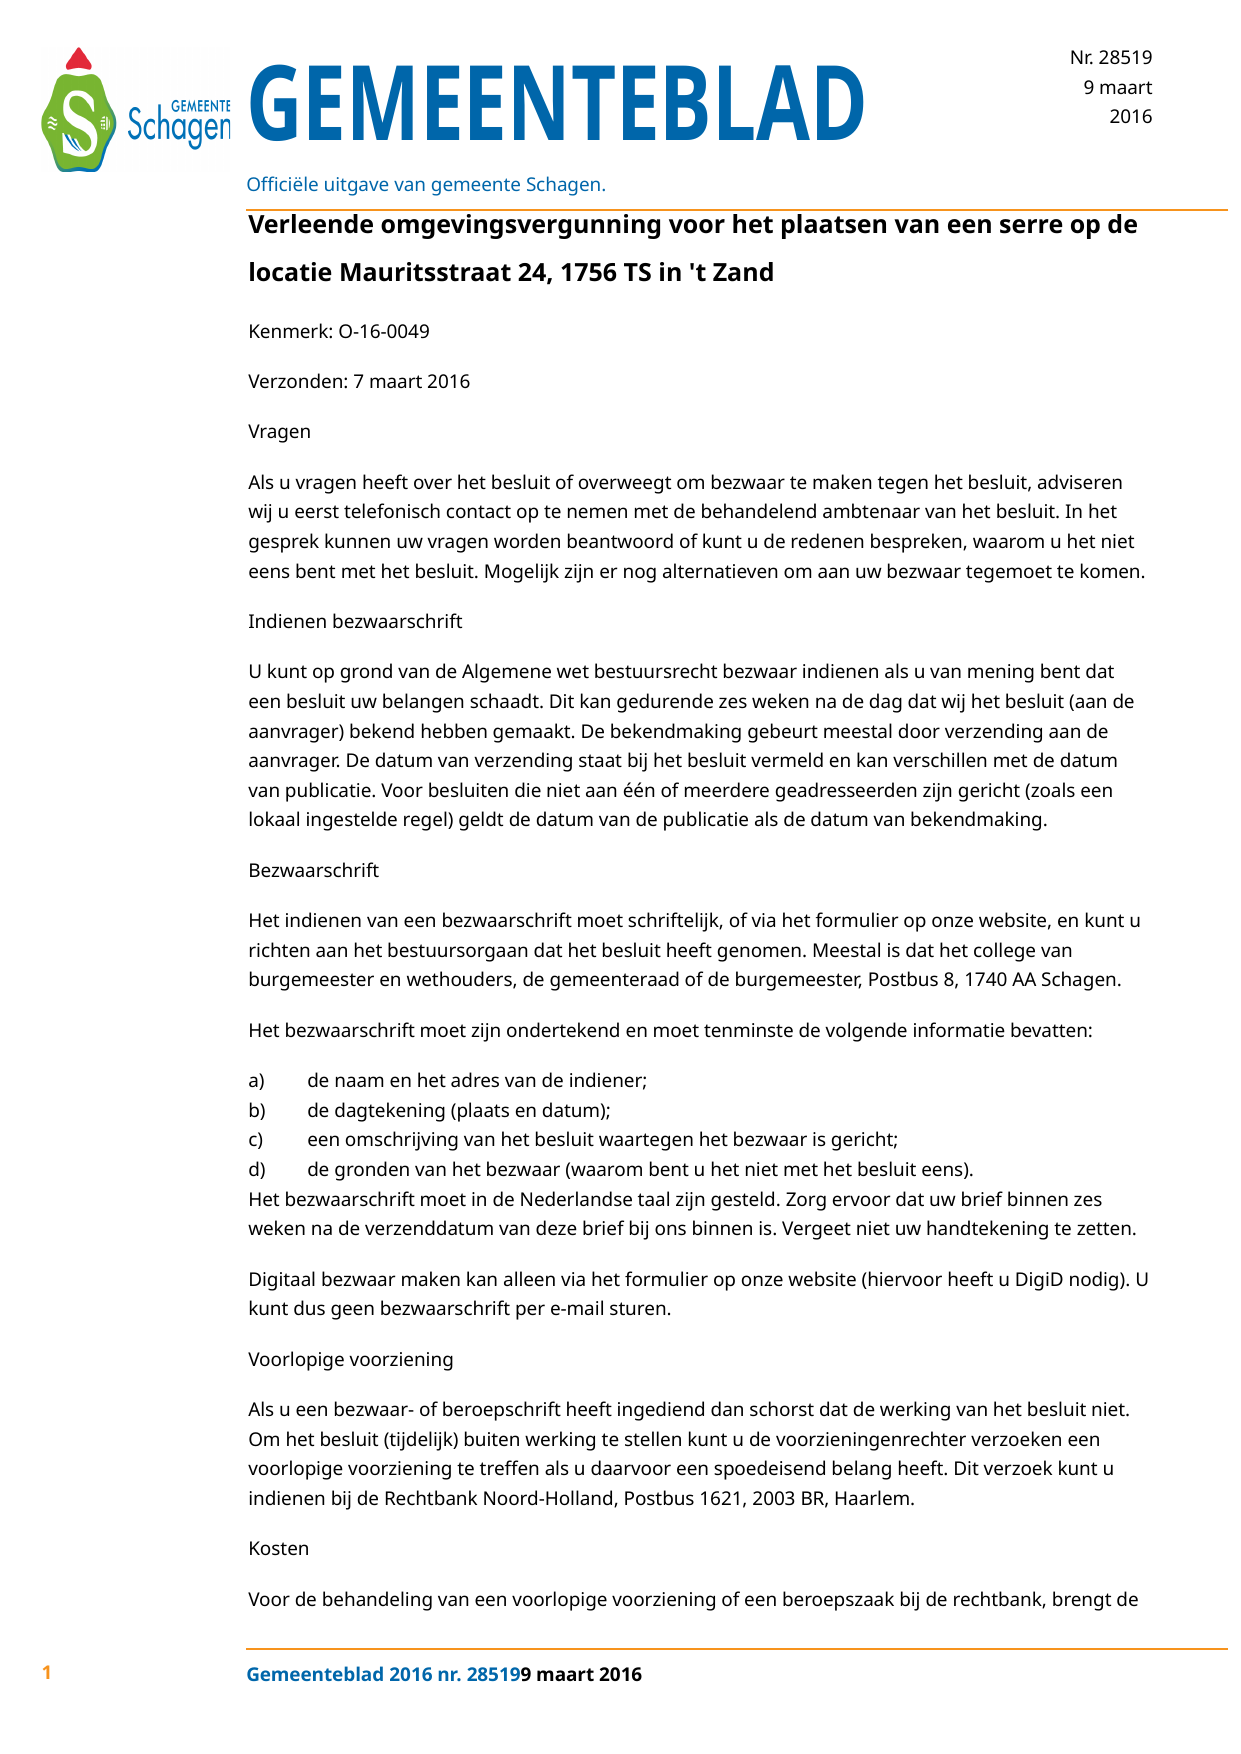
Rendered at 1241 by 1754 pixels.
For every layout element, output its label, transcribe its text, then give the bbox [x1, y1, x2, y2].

text Kenmerk: O-16-0049 [248, 318, 1152, 344]
list de naam en het adres van de indiener; [248, 1067, 1152, 1093]
text Het bezwaarschrift moet in de Nederlandse taal zijn gesteld. Zorg ervoor dat uw brief binnen zes weken na de verzenddatum van deze brief bij ons binnen is. Vergeet niet uw handtekening te zetten. [248, 1186, 1152, 1241]
text Het bezwaarschrift moet zijn ondertekend en moet tenminste de volgende informatie bevatten: [248, 1017, 1152, 1043]
text Indienen bezwaarschrift [248, 608, 1152, 634]
list de gronden van het bezwaar (waarom bent u het niet met het besluit eens). [248, 1156, 1152, 1182]
text Verleende omgevingsvergunning voor het plaatsen van een serre op de locatie Mauritsstraat 24, 1756 TS in 't Zand [248, 211, 1152, 288]
text Het indienen van een bezwaarschrift moet schriftelijk, of via het formulier op onze website, en kunt u richten aan het bestuursorgaan dat het besluit heeft genomen. Meestal is dat het college van burgemeester en wethouders, de gemeenteraad of de burgemeester, Postbus 8, 1740 AA Schagen. [248, 907, 1152, 992]
text Digitaal bezwaar maken kan alleen via het formulier op onze website (hiervoor heeft u DigiD nodig). U kunt dus geen bezwaarschrift per e-mail sturen. [248, 1266, 1152, 1321]
text Als u een bezwaar- of beroepschrift heeft ingediend dan schorst dat de werking van het besluit niet. Om het besluit (tijdelijk) buiten werking te stellen kunt u de voorzieningenrechter verzoeken een voorlopige voorziening te treffen als u daarvoor een spoedeisend belang heeft. Dit verzoek kunt u indienen bij de Rechtbank Noord-Holland, Postbus 1621, 2003 BR, Haarlem. [248, 1396, 1152, 1511]
text Vragen [248, 419, 1152, 444]
list een omschrijving van het besluit waartegen het bezwaar is gericht; [248, 1127, 1152, 1152]
text Voorlopige voorziening [248, 1346, 1152, 1372]
text U kunt op grond van de Algemene wet bestuursrecht bezwaar indienen als u van mening bent dat een besluit uw belangen schaadt. Dit kan gedurende zes weken na de dag dat wij het besluit (aan de aanvrager) bekend hebben gemaakt. De bekendmaking gebeurt meestal door verzending aan de aanvrager. De datum van verzending staat bij het besluit vermeld en kan verschillen met de datum van publicatie. Voor besluiten die niet aan één of meerdere geadresseerden zijn gericht (zoals een lokaal ingestelde regel) geldt de datum van de publicatie als de datum van bekendmaking. [248, 659, 1152, 832]
text Bezwaarschrift [248, 857, 1152, 883]
text Kosten [248, 1535, 1152, 1561]
text Voor de behandeling van een voorlopige voorziening of een beroepszaak bij de rechtbank, brengt de [248, 1586, 1152, 1612]
text Als u vragen heeft over het besluit of overweegt om bezwaar te maken tegen het besluit, adviseren wij u eerst telefonisch contact op te nemen met de behandelend ambtenaar van het besluit. In het gesprek kunnen uw vragen worden beantwoord of kunt u de redenen bespreken, waarom u het niet eens bent met het besluit. Mogelijk zijn er nog alternatieven om aan uw bezwaar tegemoet te komen. [248, 469, 1152, 584]
picture [41, 47, 231, 172]
list de dagtekening (plaats en datum); [248, 1097, 1152, 1123]
text Verzonden: 7 maart 2016 [248, 368, 1152, 394]
